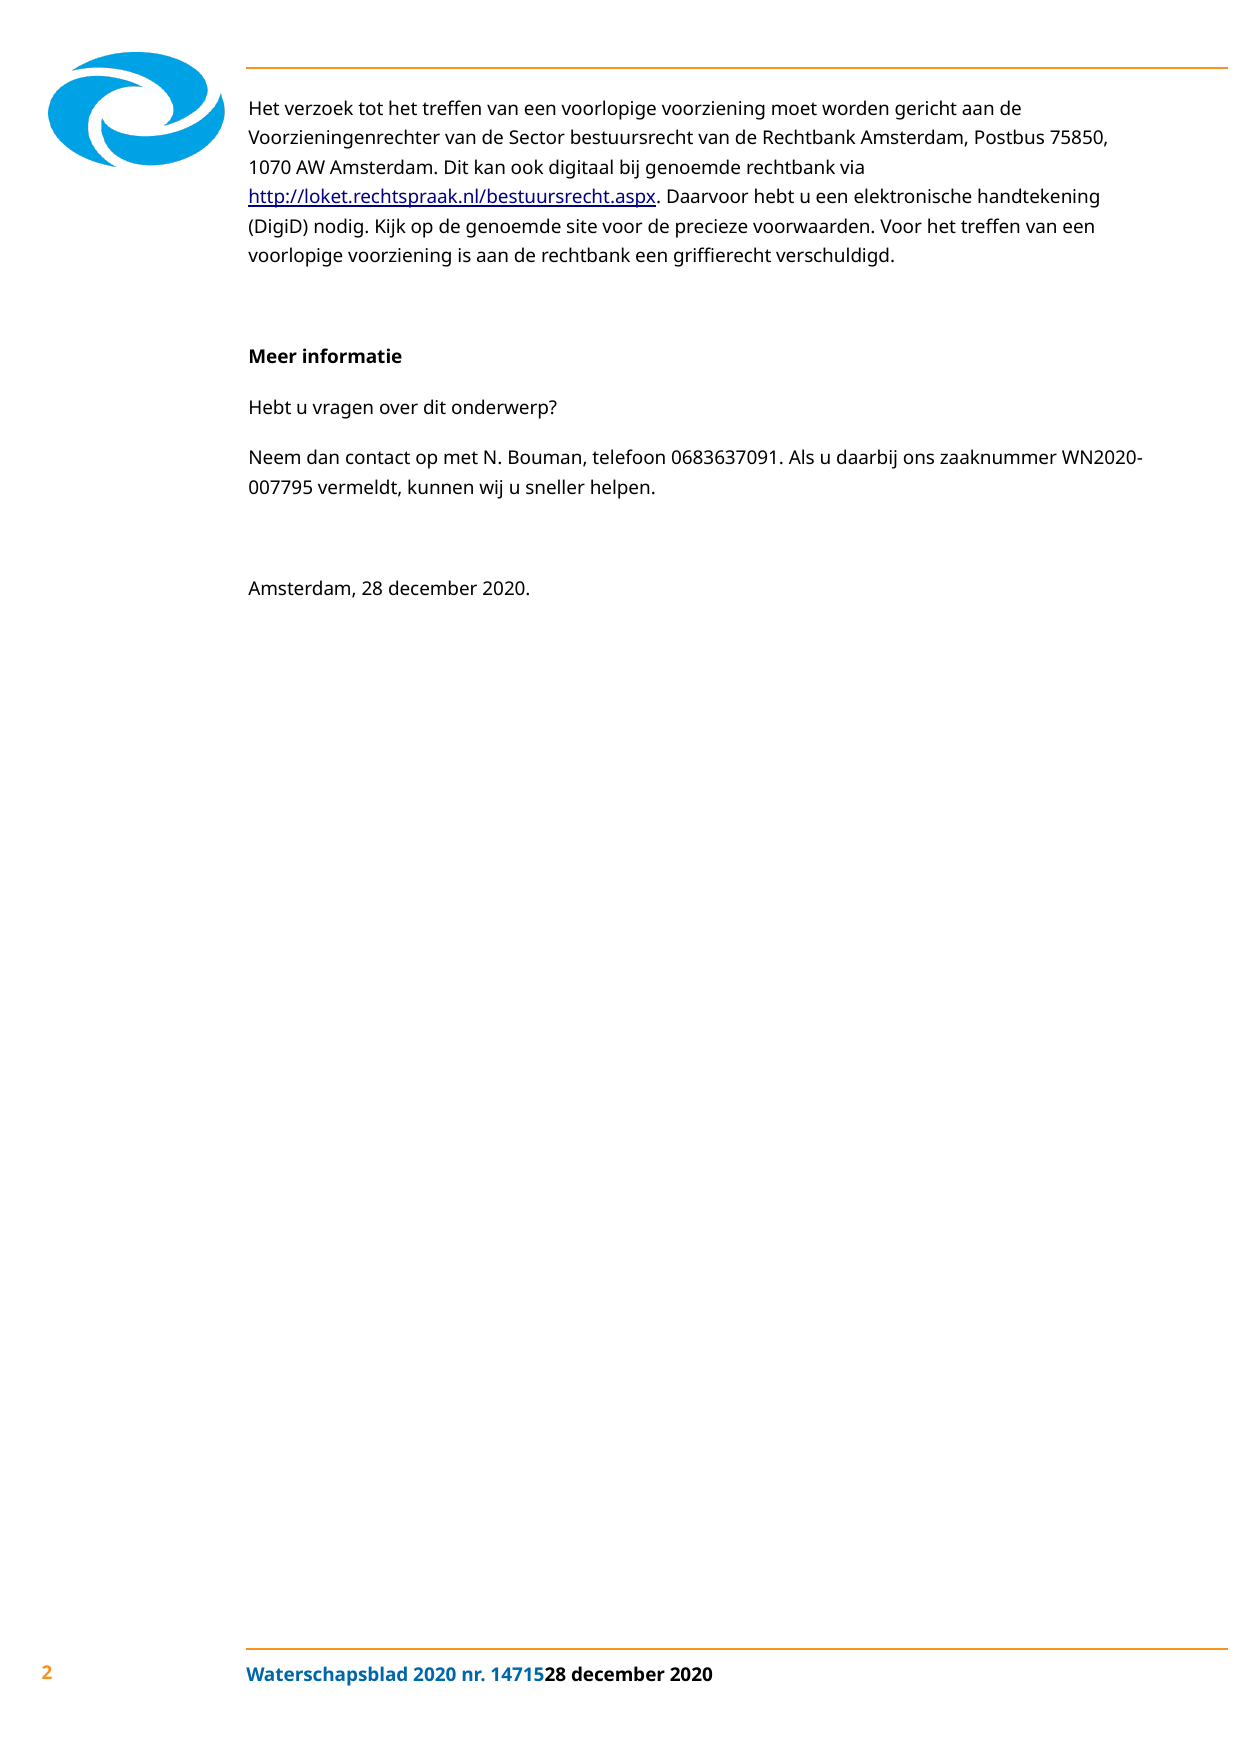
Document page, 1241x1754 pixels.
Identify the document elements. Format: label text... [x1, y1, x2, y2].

text Meer informatie [248, 343, 1152, 369]
text Amsterdam, 28 december 2020. [248, 575, 1152, 601]
picture [41, 47, 231, 172]
text Hebt u vragen over dit onderwerp? [248, 394, 1152, 420]
text Neem dan contact op met N. Bouman, telefoon 0683637091. Als u daarbij ons zaaknummer WN2020-007795 vermeldt, kunnen wij u sneller helpen. [248, 444, 1152, 500]
text Het verzoek tot het treffen van een voorlopige voorziening moet worden gericht aan de Voorzieningenrechter van de Sector bestuursrecht van de Rechtbank Amsterdam, Postbus 75850, 1070 AW Amsterdam. Dit kan ook digitaal bij genoemde rechtbank via http://loket.rechtspraak.nl/bestuursrecht.aspx. Daarvoor hebt u een elektronische handtekening (DigiD) nodig. Kijk op de genoemde site voor de precieze voorwaarden. Voor het treffen van een voorlopige voorziening is aan de rechtbank een griffierecht verschuldigd. [248, 95, 1152, 268]
